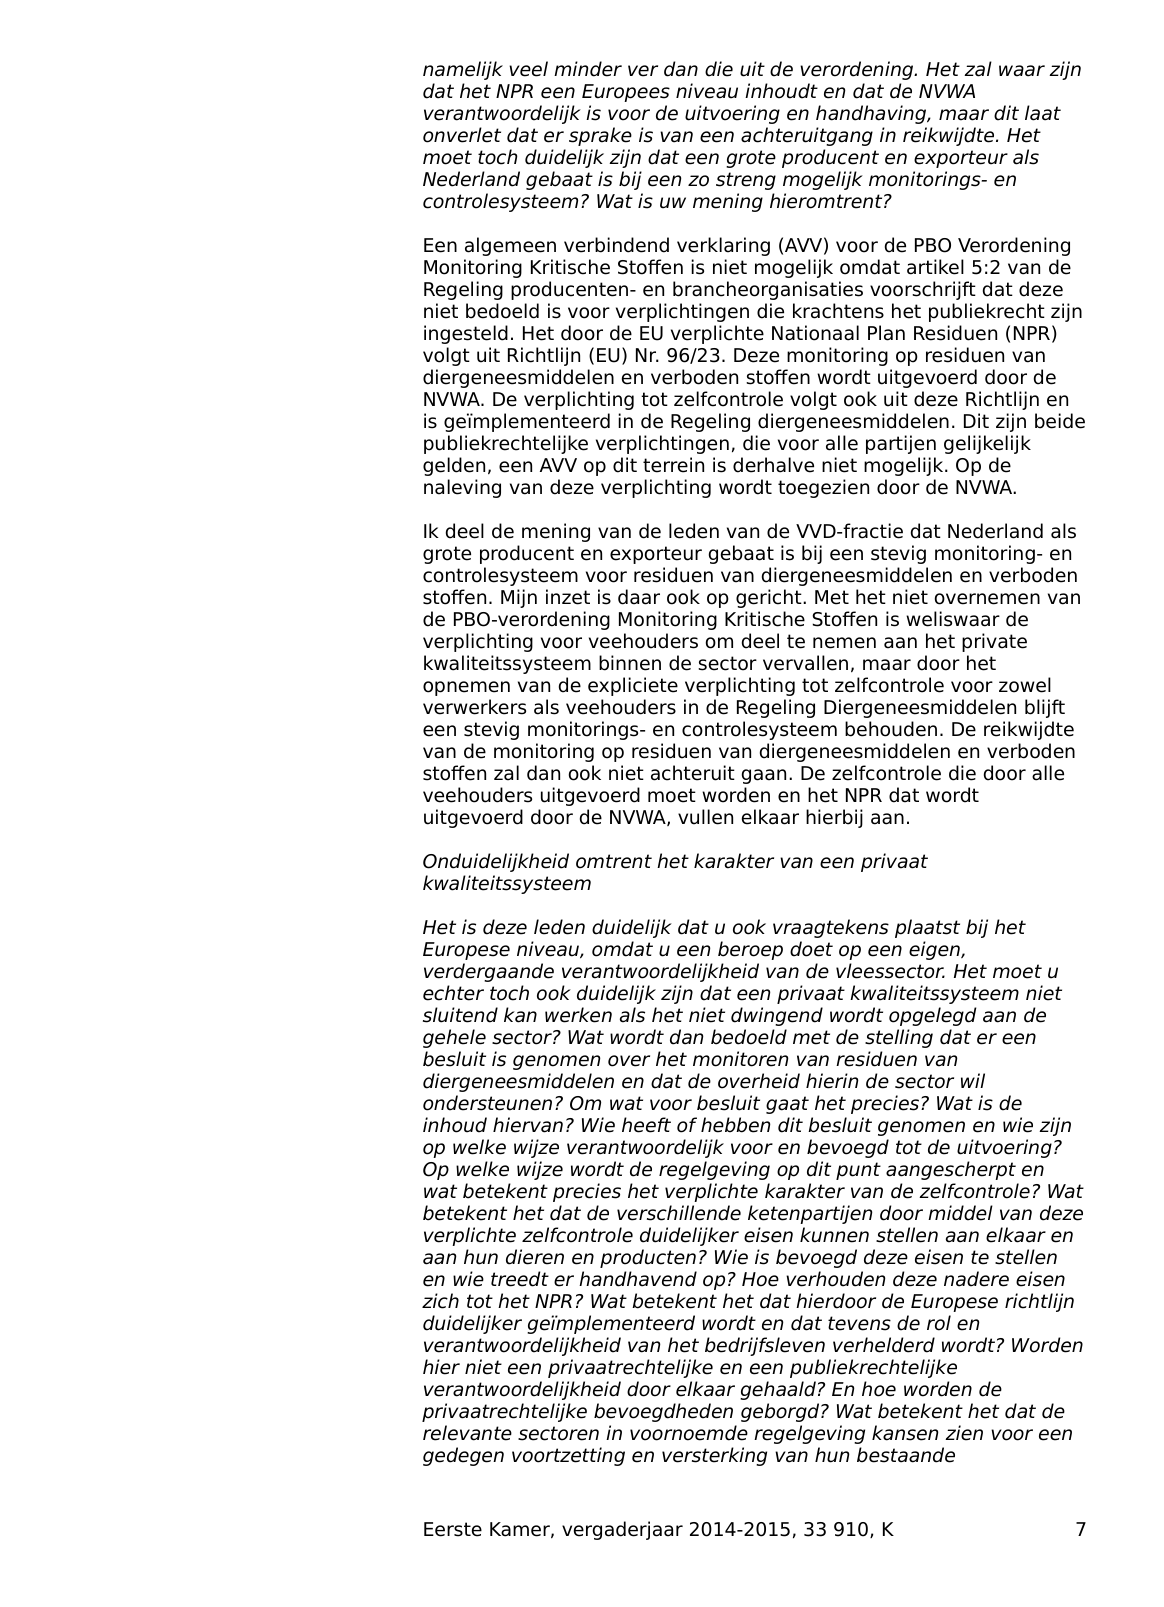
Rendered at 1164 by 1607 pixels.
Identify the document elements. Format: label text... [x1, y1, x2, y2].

text Het is deze leden duidelijk dat u ook vraagtekens plaatst bij het Europese niveau, omdat u een beroep doet op een eigen, verdergaande verantwoordelijkheid van de vleessector. Het moet u echter toch ook duidelijk zijn dat een privaat kwaliteitssysteem niet sluitend kan werken als het niet dwingend wordt opgelegd aan de gehele sector? Wat wordt dan bedoeld met de stelling dat er een besluit is genomen over het monitoren van residuen van diergeneesmiddelen en dat de overheid hierin de sector wil ondersteunen? Om wat voor besluit gaat het precies? Wat is de inhoud hiervan? Wie heeft of hebben dit besluit genomen en wie zijn op welke wijze verantwoordelijk voor en bevoegd tot de uitvoering? Op welke wijze wordt de regelgeving op dit punt aangescherpt en wat betekent precies het verplichte karakter van de zelfcontrole? Wat betekent het dat de verschillende ketenpartijen door middel van deze verplichte zelfcontrole duidelijker eisen kunnen stellen aan elkaar en aan hun dieren en producten? Wie is bevoegd deze eisen te stellen en wie treedt er handhavend op? Hoe verhouden deze nadere eisen zich tot het NPR? Wat betekent het dat hierdoor de Europese richtlijn duidelijker geïmplementeerd wordt en dat tevens de rol en verantwoordelijkheid van het bedrijfsleven verhelderd wordt? Worden hier niet een privaatrechtelijke en een publiekrechtelijke verantwoordelijkheid door elkaar gehaald? En hoe worden de privaatrechtelijke bevoegdheden geborgd? Wat betekent het dat de relevante sectoren in voornoemde regelgeving kansen zien voor een gedegen voortzetting en versterking van hun bestaande [422, 917, 1087, 1467]
text Ik deel de mening van de leden van de VVD-fractie dat Nederland als grote producent en exporteur gebaat is bij een stevig monitoring- en controlesysteem voor residuen van diergeneesmiddelen en verboden stoffen. Mijn inzet is daar ook op gericht. Met het niet overnemen van de PBO-verordening Monitoring Kritische Stoffen is weliswaar de verplichting voor veehouders om deel te nemen aan het private kwaliteitssysteem binnen de sector vervallen, maar door het opnemen van de expliciete verplichting tot zelfcontrole voor zowel verwerkers als veehouders in de Regeling Diergeneesmiddelen blijft een stevig monitorings- en controlesysteem behouden. De reikwijdte van de monitoring op residuen van diergeneesmiddelen en verboden stoffen zal dan ook niet achteruit gaan. De zelfcontrole die door alle veehouders uitgevoerd moet worden en het NPR dat wordt uitgevoerd door de NVWA, vullen elkaar hierbij aan. [422, 521, 1087, 829]
text Een algemeen verbindend verklaring (AVV) voor de PBO Verordening Monitoring Kritische Stoffen is niet mogelijk omdat artikel 5:2 van de Regeling producenten- en brancheorganisaties voorschrijft dat deze niet bedoeld is voor verplichtingen die krachtens het publiekrecht zijn ingesteld. Het door de EU verplichte Nationaal Plan Residuen (NPR) volgt uit Richtlijn (EU) Nr. 96/23. Deze monitoring op residuen van diergeneesmiddelen en verboden stoffen wordt uitgevoerd door de NVWA. De verplichting tot zelfcontrole volgt ook uit deze Richtlijn en is geïmplementeerd in de Regeling diergeneesmiddelen. Dit zijn beide publiekrechtelijke verplichtingen, die voor alle partijen gelijkelijk gelden, een AVV op dit terrein is derhalve niet mogelijk. Op de naleving van deze verplichting wordt toegezien door de NVWA. [422, 235, 1087, 499]
subtitle Onduidelijkheid omtrent het karakter van een privaat kwaliteitssysteem [422, 851, 1087, 895]
text namelijk veel minder ver dan die uit de verordening. Het zal waar zijn dat het NPR een Europees niveau inhoudt en dat de NVWA verantwoordelijk is voor de uitvoering en handhaving, maar dit laat onverlet dat er sprake is van een achteruitgang in reikwijdte. Het moet toch duidelijk zijn dat een grote producent en exporteur als Nederland gebaat is bij een zo streng mogelijk monitorings- en controlesysteem? Wat is uw mening hieromtrent? [422, 59, 1087, 213]
